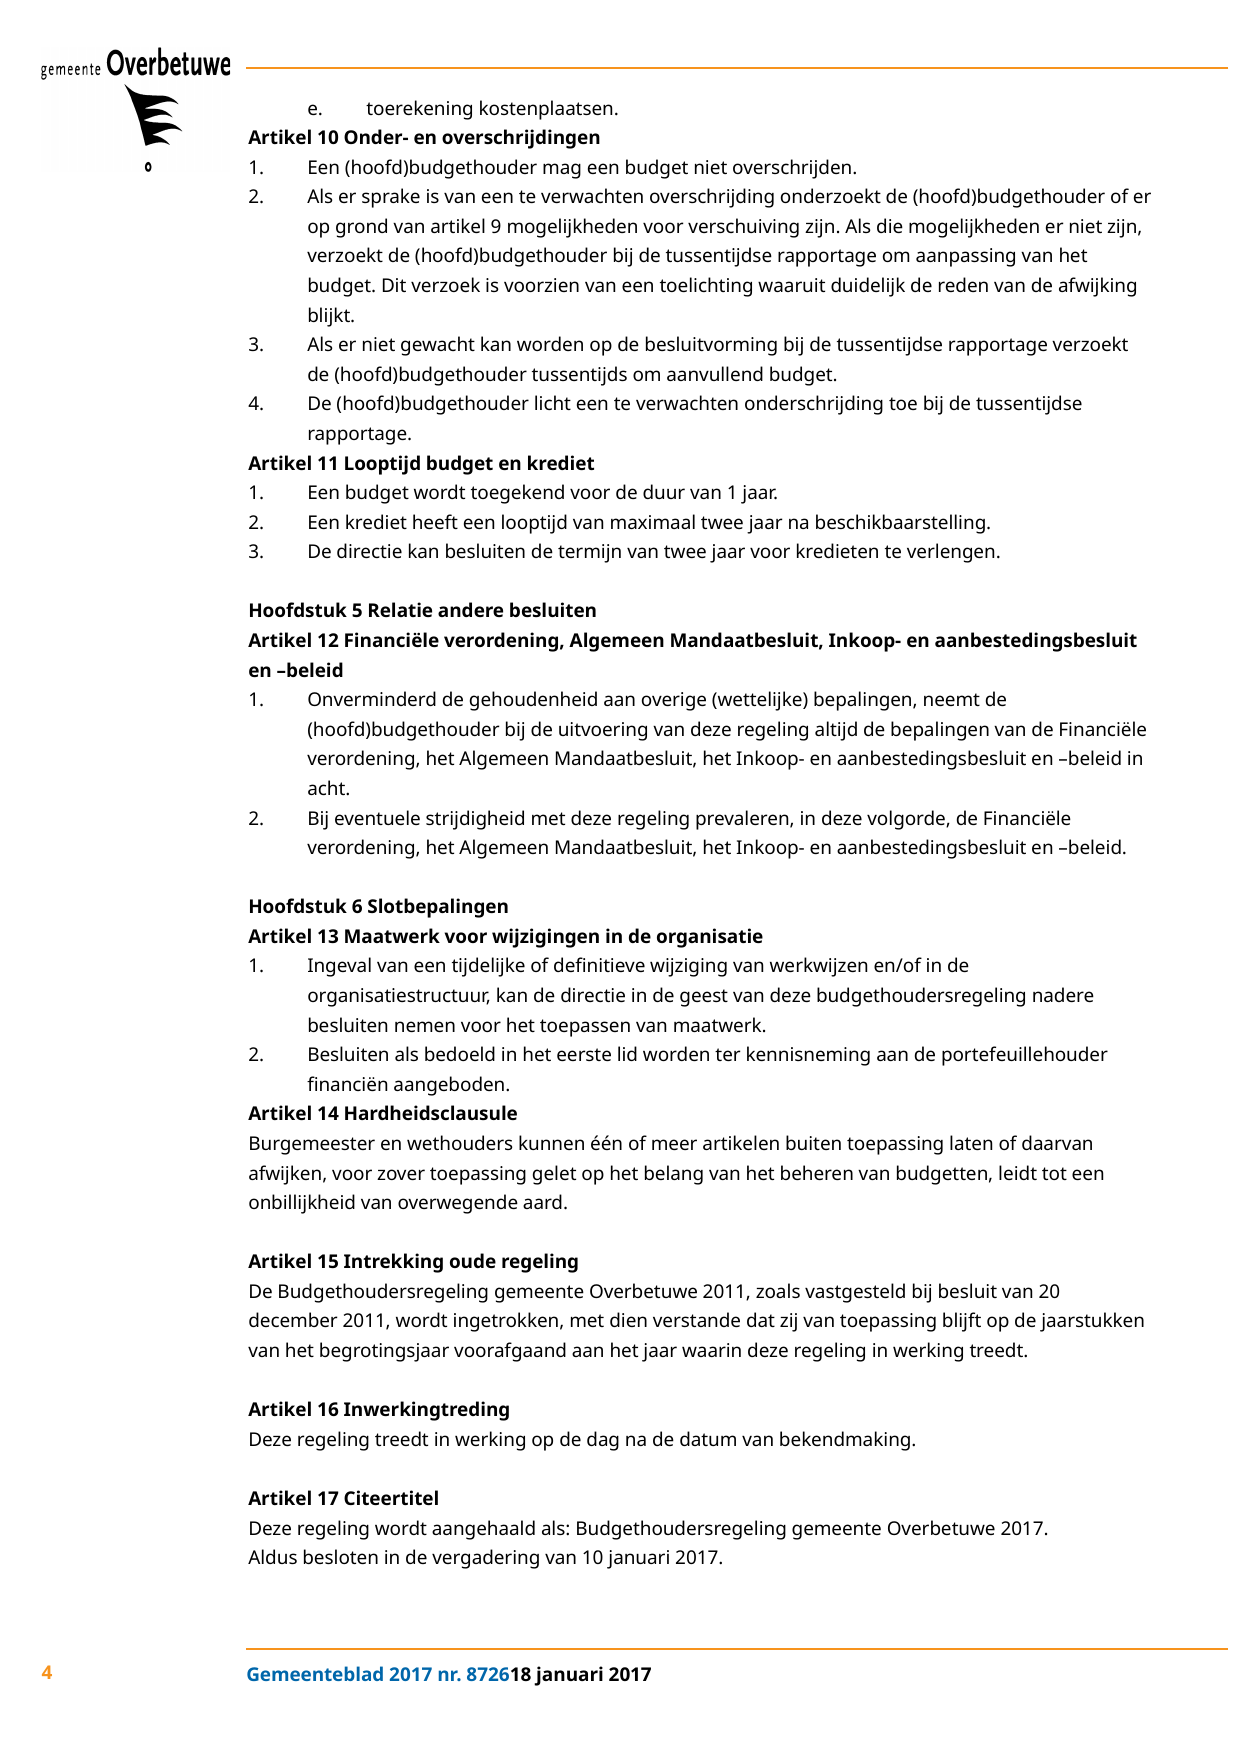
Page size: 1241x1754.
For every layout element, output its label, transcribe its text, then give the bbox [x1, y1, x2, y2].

list Een budget wordt toegekend voor de duur van 1 jaar. [248, 479, 1152, 505]
text Hoofdstuk 5 Relatie andere besluiten [248, 598, 1152, 623]
list Onverminderd de gehoudenheid aan overige (wettelijke) bepalingen, neemt de (hoofd)budgethouder bij de uitvoering van deze regeling altijd de bepalingen van de Financiële verordening, het Algemeen Mandaatbesluit, het Inkoop- en aanbestedingsbesluit en –beleid in acht. [248, 686, 1152, 801]
list De directie kan besluiten de termijn van twee jaar voor kredieten te verlengen. [248, 538, 1152, 564]
list Bij eventuele strijdigheid met deze regeling prevaleren, in deze volgorde, de Financiële verordening, het Algemeen Mandaatbesluit, het Inkoop- en aanbestedingsbesluit en –beleid. [248, 805, 1152, 860]
list Ingeval van een tijdelijke of definitieve wijziging van werkwijzen en/of in de organisatiestructuur, kan de directie in de geest van deze budgethoudersregeling nadere besluiten nemen voor het toepassen van maatwerk. [248, 953, 1152, 1038]
list Als er niet gewacht kan worden op de besluitvorming bij de tussentijdse rapportage verzoekt de (hoofd)budgethouder tussentijds om aanvullend budget. [248, 331, 1152, 387]
list Een krediet heeft een looptijd van maximaal twee jaar na beschikbaarstelling. [248, 509, 1152, 535]
text Hoofdstuk 6 Slotbepalingen [248, 893, 1152, 919]
text Artikel 17 Citeertitel [248, 1485, 1152, 1511]
text Aldus besloten in de vergadering van 10 januari 2017. [248, 1544, 1152, 1570]
text Artikel 13 Maatwerk voor wijzigingen in de organisatie [248, 923, 1152, 949]
text Artikel 14 Hardheidsclausule [248, 1101, 1152, 1126]
list Besluiten als bedoeld in het eerste lid worden ter kennisneming aan de portefeuillehouder financiën aangeboden. [248, 1041, 1152, 1097]
list toerekening kostenplaatsen. [307, 95, 1152, 121]
list Een (hoofd)budgethouder mag een budget niet overschrijden. [248, 154, 1152, 180]
text Artikel 11 Looptijd budget en krediet [248, 450, 1152, 476]
list Als er sprake is van een te verwachten overschrijding onderzoekt de (hoofd)budgethouder of er op grond van artikel 9 mogelijkheden voor verschuiving zijn. Als die mogelijkheden er niet zijn, verzoekt de (hoofd)budgethouder bij de tussentijdse rapportage om aanpassing van het budget. Dit verzoek is voorzien van een toelichting waaruit duidelijk de reden van de afwijking blijkt. [248, 183, 1152, 328]
text Artikel 16 Inwerkingtreding [248, 1396, 1152, 1422]
picture [41, 47, 231, 172]
list De (hoofd)budgethouder licht een te verwachten onderschrijding toe bij de tussentijdse rapportage. [248, 391, 1152, 446]
text Deze regeling wordt aangehaald als: Budgethoudersregeling gemeente Overbetuwe 2017. [248, 1515, 1152, 1541]
text Artikel 12 Financiële verordening, Algemeen Mandaatbesluit, Inkoop- en aanbestedingsbesluit en –beleid [248, 627, 1152, 683]
text Artikel 15 Intrekking oude regeling [248, 1248, 1152, 1274]
text Burgemeester en wethouders kunnen één of meer artikelen buiten toepassing laten of daarvan afwijken, voor zover toepassing gelet op het belang van het beheren van budgetten, leidt tot een onbillijkheid van overwegende aard. [248, 1130, 1152, 1215]
text De Budgethoudersregeling gemeente Overbetuwe 2011, zoals vastgesteld bij besluit van 20 december 2011, wordt ingetrokken, met dien verstande dat zij van toepassing blijft op de jaarstukken van het begrotingsjaar voorafgaand aan het jaar waarin deze regeling in werking treedt. [248, 1278, 1152, 1363]
text Deze regeling treedt in werking op de dag na de datum van bekendmaking. [248, 1426, 1152, 1452]
text Artikel 10 Onder- en overschrijdingen [248, 124, 1152, 150]
